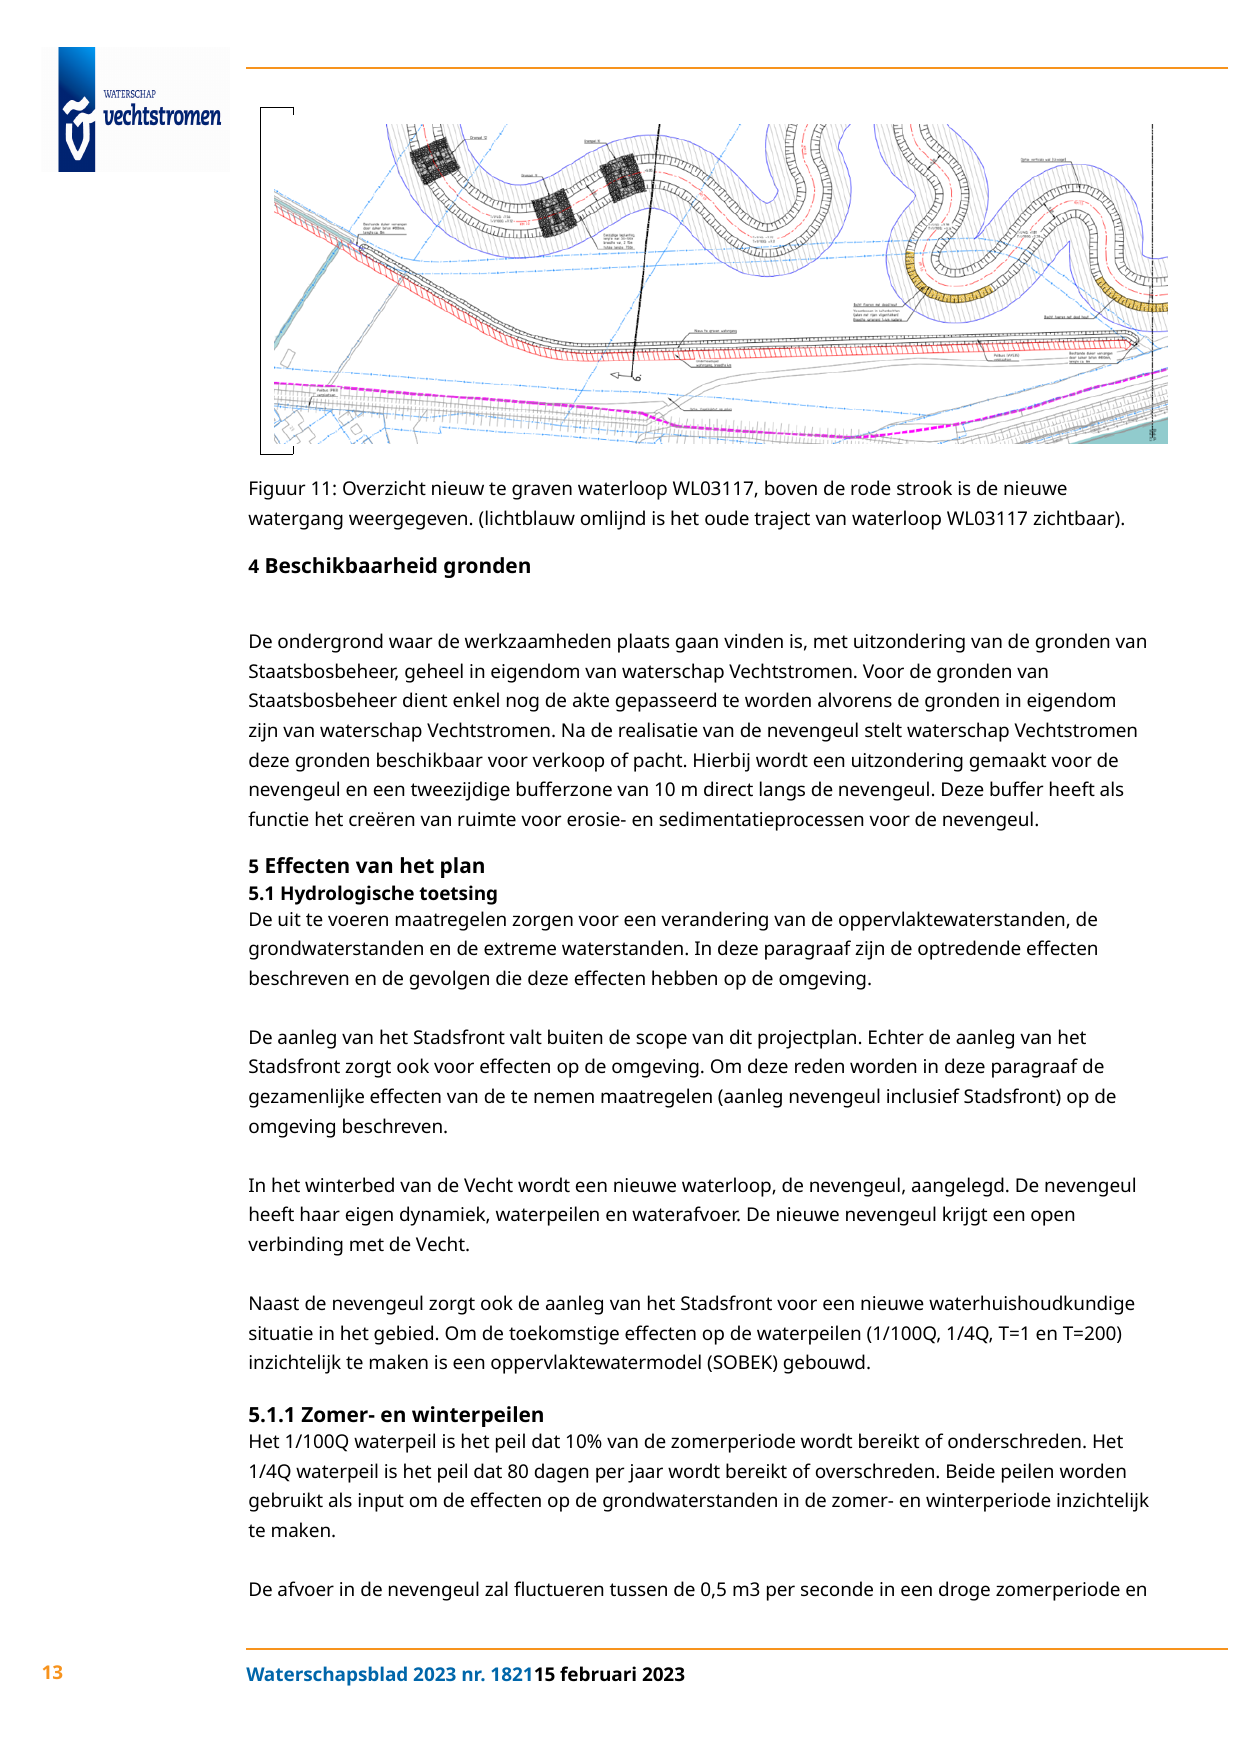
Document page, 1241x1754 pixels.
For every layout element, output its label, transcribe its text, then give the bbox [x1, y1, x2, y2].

text De aanleg van het Stadsfront valt buiten de scope van dit projectplan. Echter de aanleg van het Stadsfront zorgt ook voor effecten op de omgeving. Om deze reden worden in deze paragraaf de gezamenlijke effecten van de te nemen maatregelen (aanleg nevengeul inclusief Stadsfront) op de omgeving beschreven. [248, 1024, 1152, 1138]
text Naast de nevengeul zorgt ook de aanleg van het Stadsfront voor een nieuwe waterhuishoudkundige situatie in het gebied. Om de toekomstige effecten op de waterpeilen (1/100Q, 1/4Q, T=1 en T=200) inzichtelijk te maken is een oppervlaktewatermodel (SOBEK) gebouwd. [248, 1290, 1152, 1375]
picture [268, 115, 1173, 446]
text De ondergrond waar de werkzaamheden plaats gaan vinden is, met uitzondering van de gronden van Staatsbosbeheer, geheel in eigendom van waterschap Vechtstromen. Voor de gronden van Staatsbosbeheer dient enkel nog de akte gepasseerd te worden alvorens de gronden in eigendom zijn van waterschap Vechtstromen. Na de realisatie van de nevengeul stelt waterschap Vechtstromen deze gronden beschikbaar voor verkoop of pacht. Hierbij wordt een uitzondering gemaakt voor de nevengeul en een tweezijdige bufferzone van 10 m direct langs de nevengeul. Deze buffer heeft als functie het creëren van ruimte voor erosie- en sedimentatieprocessen voor de nevengeul. [248, 628, 1152, 832]
text 5.1 Hydrologische toetsing [248, 880, 1152, 906]
text De afvoer in de nevengeul zal fluctueren tussen de 0,5 m3 per seconde in een droge zomerperiode en [248, 1576, 1152, 1602]
text In het winterbed van de Vecht wordt een nieuwe waterloop, de nevengeul, aangelegd. De nevengeul heeft haar eigen dynamiek, waterpeilen en waterafvoer. De nieuwe nevengeul krijgt een open verbinding met de Vecht. [248, 1172, 1152, 1257]
picture [41, 47, 231, 172]
text Het 1/100Q waterpeil is het peil dat 10% van de zomerperiode wordt bereikt of onderschreden. Het 1/4Q waterpeil is het peil dat 80 dagen per jaar wordt bereikt of overschreden. Beide peilen worden gebruikt als input om de effecten op de grondwaterstanden in de zomer- en winterperiode inzichtelijk te maken. [248, 1428, 1152, 1543]
text 4 Beschikbaarheid gronden [248, 551, 1152, 579]
text De uit te voeren maatregelen zorgen voor een verandering van de oppervlaktewaterstanden, de grondwaterstanden en de extreme waterstanden. In deze paragraaf zijn de optredende effecten beschreven en de gevolgen die deze effecten hebben op de omgeving. [248, 906, 1152, 991]
text 5 Effecten van het plan [248, 852, 1152, 880]
text 5.1.1 Zomer- en winterpeilen [248, 1400, 1152, 1428]
text Figuur 11: Overzicht nieuw te graven waterloop WL03117, boven de rode strook is de nieuwe watergang weergegeven. (lichtblauw omlijnd is het oude traject van waterloop WL03117 zichtbaar). [248, 476, 1152, 531]
